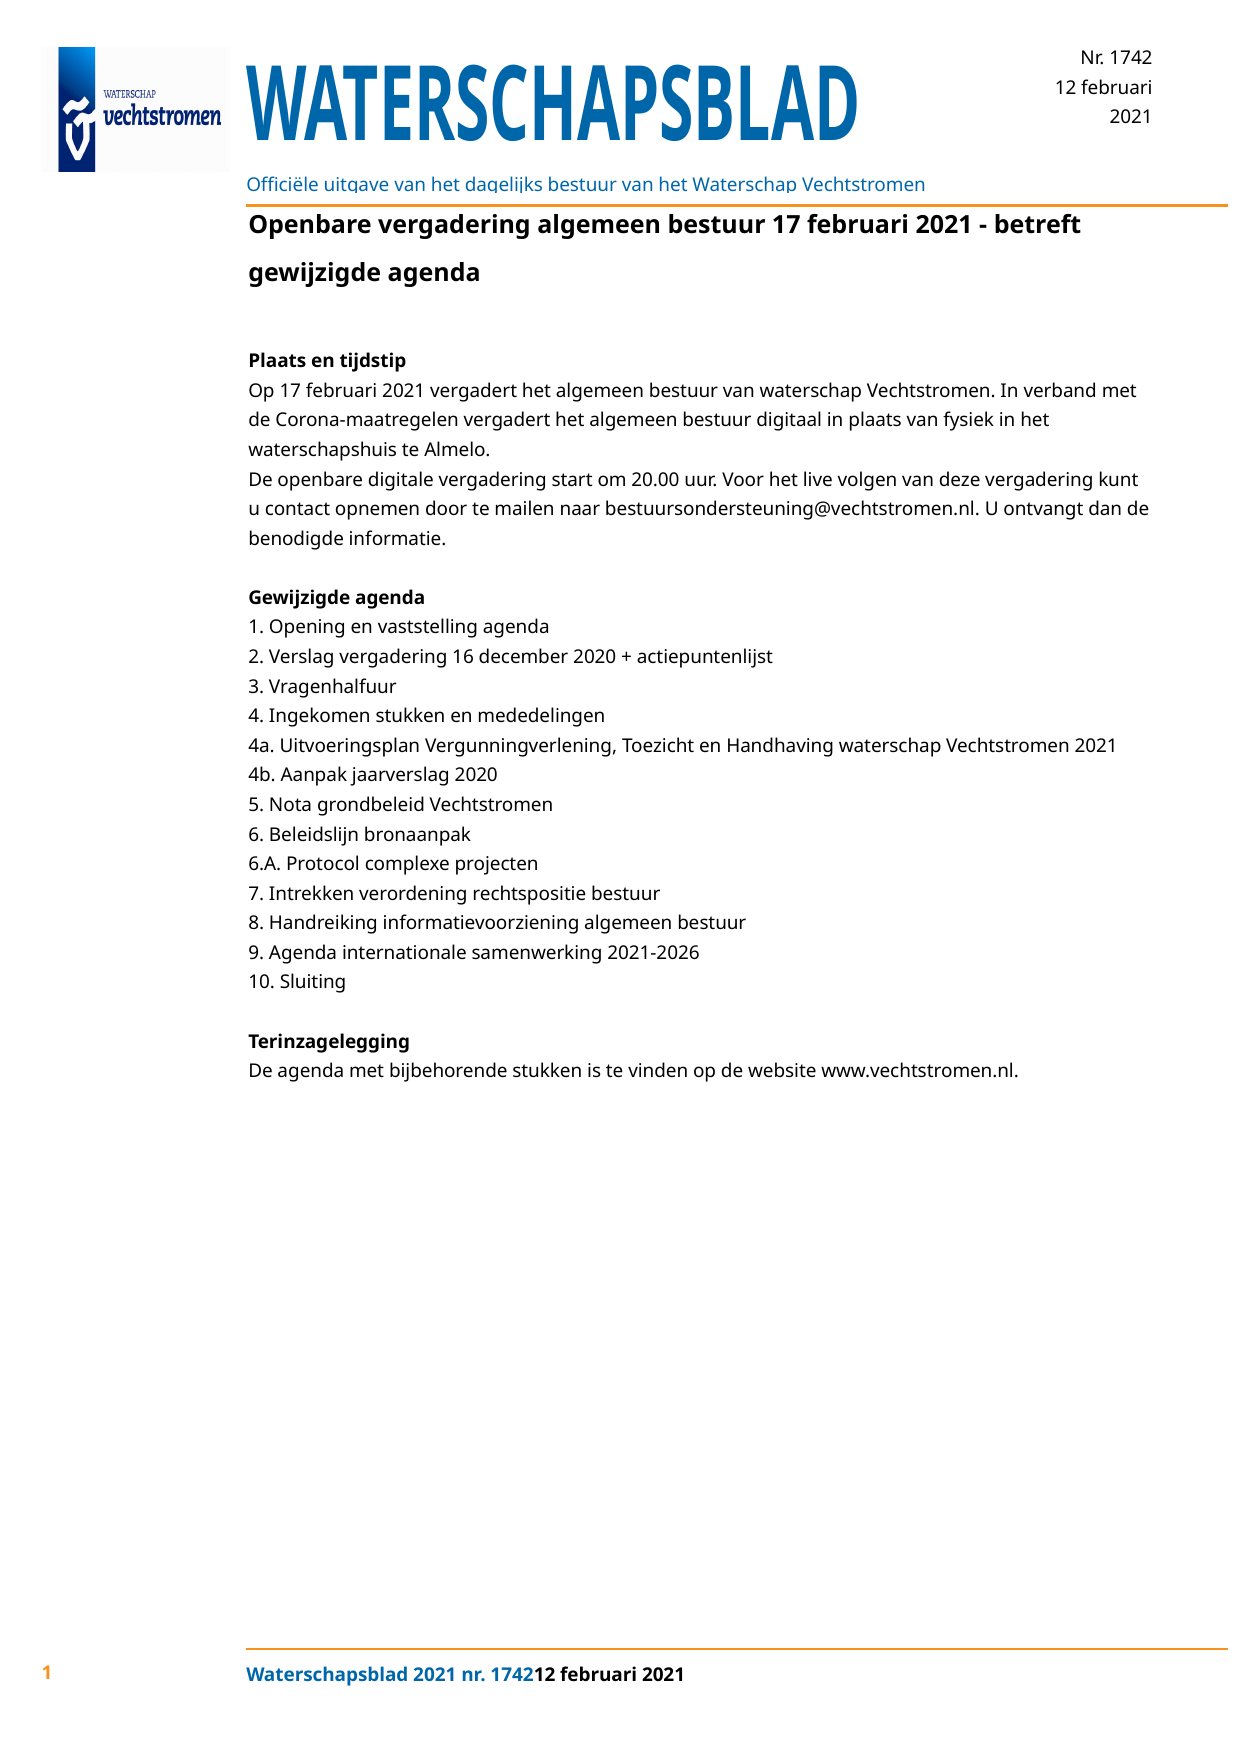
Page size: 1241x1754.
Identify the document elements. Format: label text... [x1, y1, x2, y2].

picture [41, 47, 231, 172]
text 2. Verslag vergadering 16 december 2020 + actiepuntenlijst [248, 643, 1152, 669]
text 10. Sluiting [248, 969, 1152, 994]
text 6. Beleidslijn bronaanpak [248, 821, 1152, 847]
text 8. Handreiking informatievoorziening algemeen bestuur [248, 909, 1152, 935]
text De openbare digitale vergadering start om 20.00 uur. Voor het live volgen van deze vergadering kunt u contact opnemen door te mailen naar bestuursondersteuning@vechtstromen.nl. U ontvangt dan de benodigde informatie. [248, 466, 1152, 551]
text Plaats en tijdstip [248, 347, 1152, 373]
text 1. Opening en vaststelling agenda [248, 614, 1152, 639]
text 4. Ingekomen stukken en mededelingen [248, 702, 1152, 728]
text 5. Nota grondbeleid Vechtstromen [248, 791, 1152, 817]
text De agenda met bijbehorende stukken is te vinden op de website www.vechtstromen.nl. [248, 1057, 1152, 1083]
text Gewijzigde agenda [248, 584, 1152, 610]
text 3. Vragenhalfuur [248, 673, 1152, 699]
text Terinzagelegging [248, 1028, 1152, 1054]
text 4a. Uitvoeringsplan Vergunningverlening, Toezicht en Handhaving waterschap Vechtstromen 2021 [248, 732, 1152, 758]
text Op 17 februari 2021 vergadert het algemeen bestuur van waterschap Vechtstromen. In verband met de Corona-maatregelen vergadert het algemeen bestuur digitaal in plaats van fysiek in het waterschapshuis te Almelo. [248, 377, 1152, 462]
text 6.A. Protocol complexe projecten [248, 850, 1152, 876]
text 9. Agenda internationale samenwerking 2021-2026 [248, 939, 1152, 965]
text Openbare vergadering algemeen bestuur 17 februari 2021 - betreft gewijzigde agenda [248, 207, 1152, 288]
text 4b. Aanpak jaarverslag 2020 [248, 762, 1152, 787]
text 7. Intrekken verordening rechtspositie bestuur [248, 880, 1152, 906]
